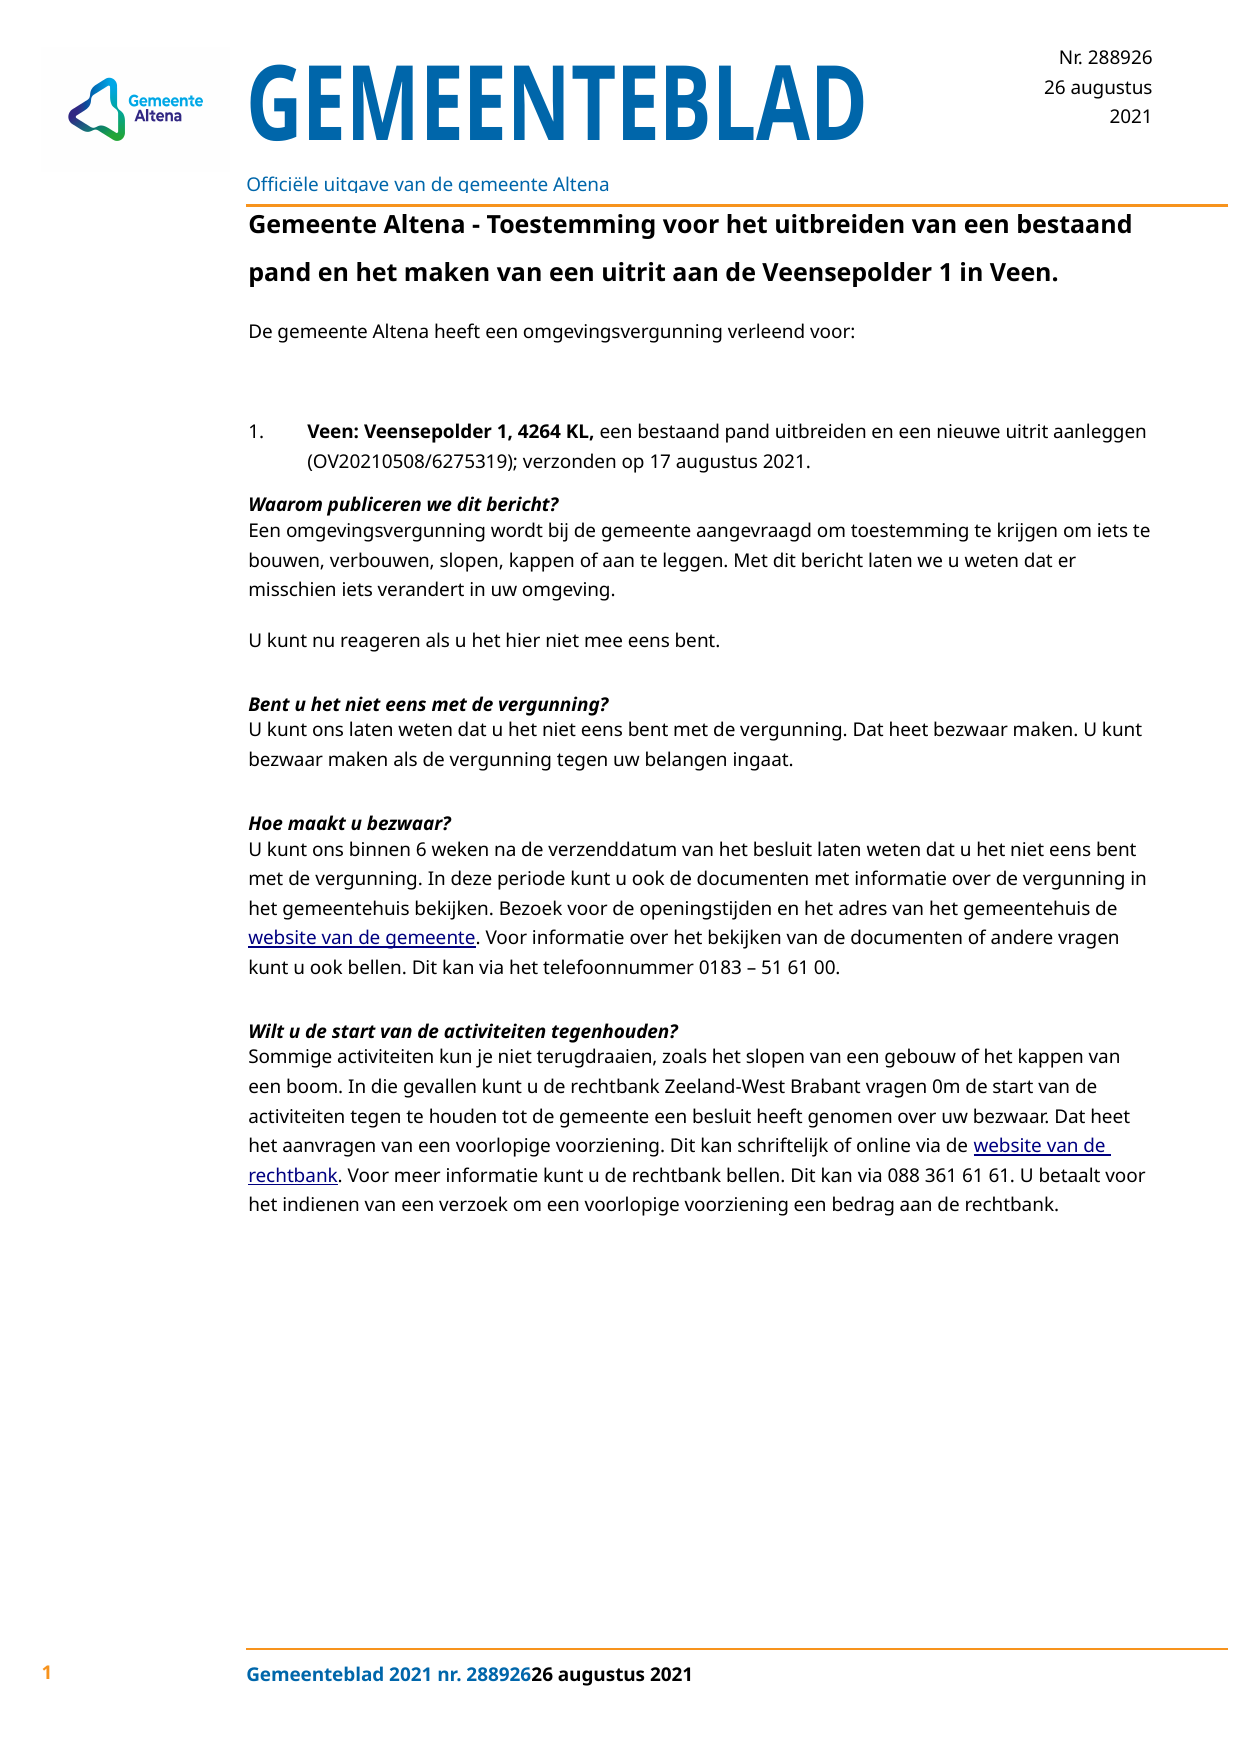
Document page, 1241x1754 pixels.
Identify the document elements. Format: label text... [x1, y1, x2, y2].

text Gemeente Altena - Toestemming voor het uitbreiden van een bestaand pand en het maken van een uitrit aan de Veensepolder 1 in Veen. [248, 207, 1152, 288]
text U kunt nu reageren als u het hier niet mee eens bent. [248, 627, 1152, 652]
text Bent u het niet eens met de vergunning? [248, 691, 1152, 716]
text U kunt ons binnen 6 weken na de verzenddatum van het besluit laten weten dat u het niet eens bent met de vergunning. In deze periode kunt u ook de documenten met informatie over de vergunning in het gemeentehuis bekijken. Bezoek voor de openingstijden en het adres van het gemeentehuis de website van de gemeente. Voor informatie over het bekijken van de documenten of andere vragen kunt u ook bellen. Dit kan via het telefoonnummer 0183 – 51 61 00. [248, 836, 1152, 980]
picture [41, 47, 231, 172]
text De gemeente Altena heeft een omgevingsvergunning verleend voor: [248, 318, 1152, 344]
text Hoe maakt u bezwaar? [248, 810, 1152, 836]
list Veen: Veensepolder 1, 4264 KL, een bestaand pand uitbreiden en een nieuwe uitrit aanleggen (OV20210508/6275319); verzonden op 17 augustus 2021. [248, 419, 1152, 474]
text Sommige activiteiten kun je niet terugdraaien, zoals het slopen van een gebouw of het kappen van een boom. In die gevallen kunt u de rechtbank Zeeland-West Brabant vragen 0m de start van de activiteiten tegen te houden tot de gemeente een besluit heeft genomen over uw bezwaar. Dat heet het aanvragen van een voorlopige voorziening. Dit kan schriftelijk of online via de website van de rechtbank. Voor meer informatie kunt u de rechtbank bellen. Dit kan via 088 361 61 61. U betaalt voor het indienen van een verzoek om een voorlopige voorziening een bedrag aan de rechtbank. [248, 1044, 1152, 1217]
text U kunt ons laten weten dat u het niet eens bent met de vergunning. Dat heet bezwaar maken. U kunt bezwaar maken als de vergunning tegen uw belangen ingaat. [248, 716, 1152, 772]
text Wilt u de start van de activiteiten tegenhouden? [248, 1018, 1152, 1044]
text Waarom publiceren we dit bericht? [248, 491, 1152, 517]
text Een omgevingsvergunning wordt bij de gemeente aangevraagd om toestemming te krijgen om iets te bouwen, verbouwen, slopen, kappen of aan te leggen. Met dit bericht laten we u weten dat er misschien iets verandert in uw omgeving. [248, 517, 1152, 602]
